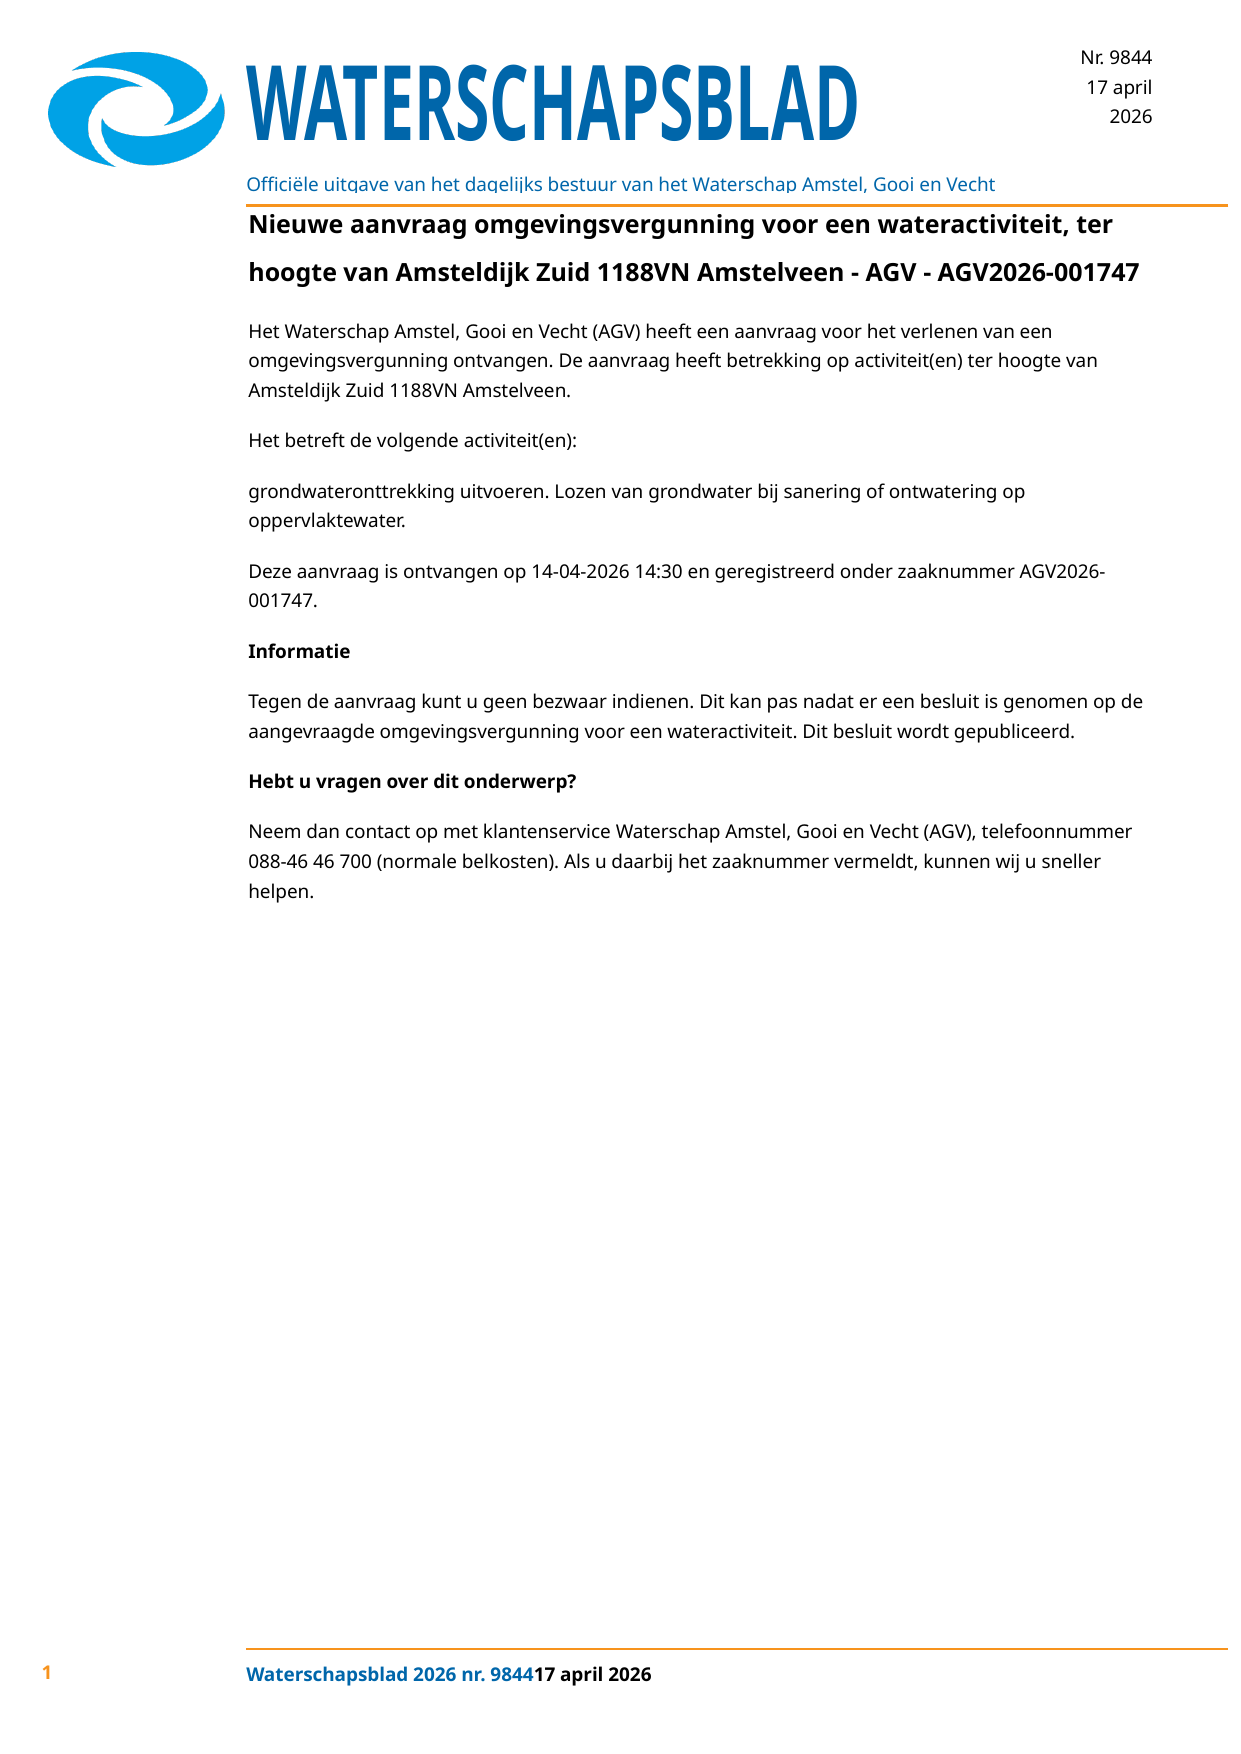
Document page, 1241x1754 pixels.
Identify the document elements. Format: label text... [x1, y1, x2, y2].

text Neem dan contact op met klantenservice Waterschap Amstel, Gooi en Vecht (AGV), telefoonnummer 088-46 46 700 (normale belkosten). Als u daarbij het zaaknummer vermeldt, kunnen wij u sneller helpen. [248, 819, 1152, 904]
text grondwateronttrekking uitvoeren. Lozen van grondwater bij sanering of ontwatering op oppervlaktewater. [248, 478, 1152, 533]
text Het betreft de volgende activiteit(en): [248, 427, 1152, 453]
text Informatie [248, 638, 1152, 664]
text Hebt u vragen over dit onderwerp? [248, 768, 1152, 794]
text Het Waterschap Amstel, Gooi en Vecht (AGV) heeft een aanvraag voor het verlenen van een omgevingsvergunning ontvangen. De aanvraag heeft betrekking op activiteit(en) ter hoogte van Amsteldijk Zuid 1188VN Amstelveen. [248, 318, 1152, 403]
text Nieuwe aanvraag omgevingsvergunning voor een wateractiviteit, ter hoogte van Amsteldijk Zuid 1188VN Amstelveen - AGV - AGV2026-001747 [248, 207, 1152, 288]
text Tegen de aanvraag kunt u geen bezwaar indienen. Dit kan pas nadat er een besluit is genomen op de aangevraagde omgevingsvergunning voor een wateractiviteit. Dit besluit wordt gepubliceerd. [248, 688, 1152, 744]
picture [41, 47, 231, 172]
text Deze aanvraag is ontvangen op 14-04-2026 14:30 en geregistreerd onder zaaknummer AGV2026-001747. [248, 558, 1152, 613]
